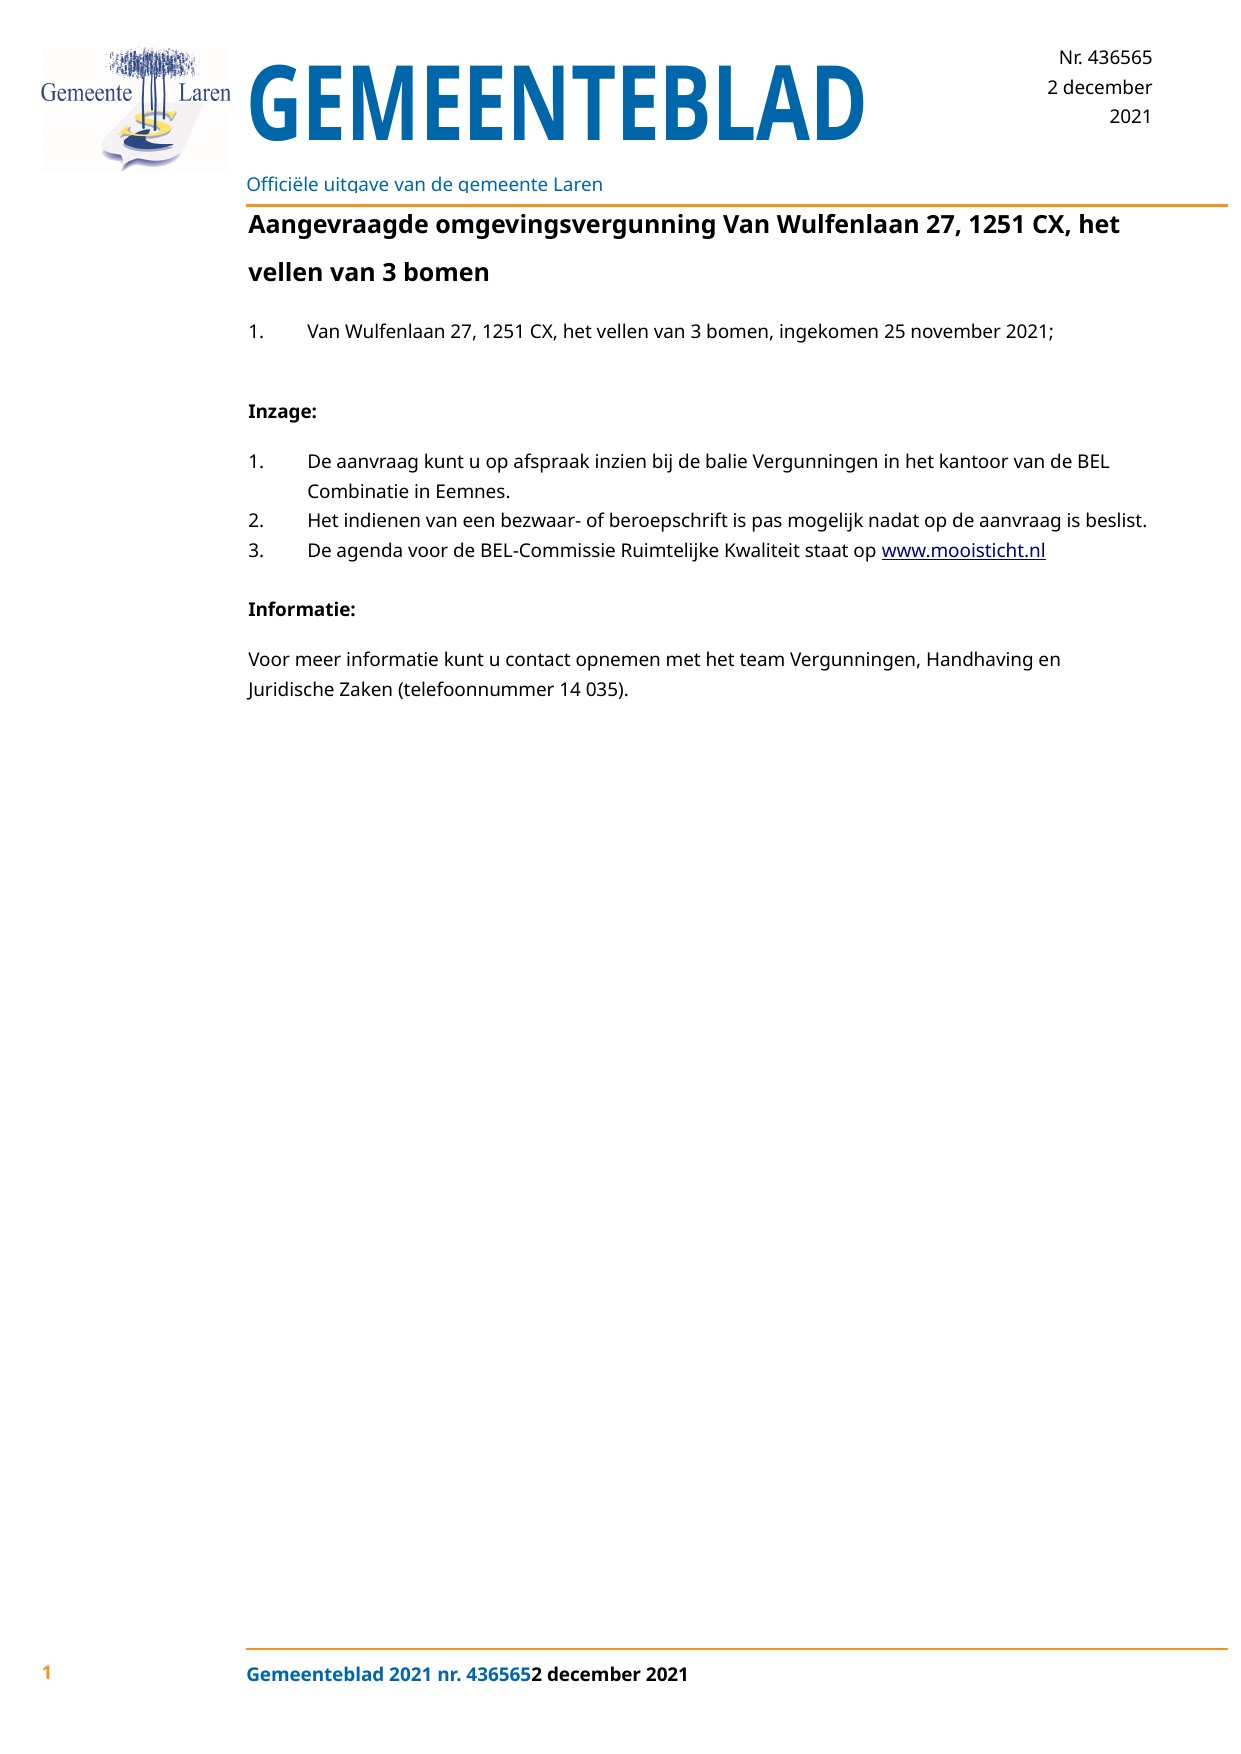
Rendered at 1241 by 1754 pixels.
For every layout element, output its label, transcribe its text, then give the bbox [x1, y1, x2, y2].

list Van Wulfenlaan 27, 1251 CX, het vellen van 3 bomen, ingekomen 25 november 2021; [248, 318, 1152, 344]
list De aanvraag kunt u op afspraak inzien bij de balie Vergunningen in het kantoor van de BEL Combinatie in Eemnes. [248, 448, 1152, 504]
text Inzage: [248, 398, 1152, 424]
picture [41, 47, 231, 172]
text Informatie: [248, 596, 1152, 622]
list Het indienen van een bezwaar- of beroepschrift is pas mogelijk nadat op de aanvraag is beslist. [248, 507, 1152, 533]
text Aangevraagde omgevingsvergunning Van Wulfenlaan 27, 1251 CX, het vellen van 3 bomen [248, 207, 1152, 288]
text Voor meer informatie kunt u contact opnemen met het team Vergunningen, Handhaving en Juridische Zaken (telefoonnummer 14 035). [248, 647, 1152, 702]
list De agenda voor de BEL-Commissie Ruimtelijke Kwaliteit staat op www.mooisticht.nl [248, 537, 1152, 563]
